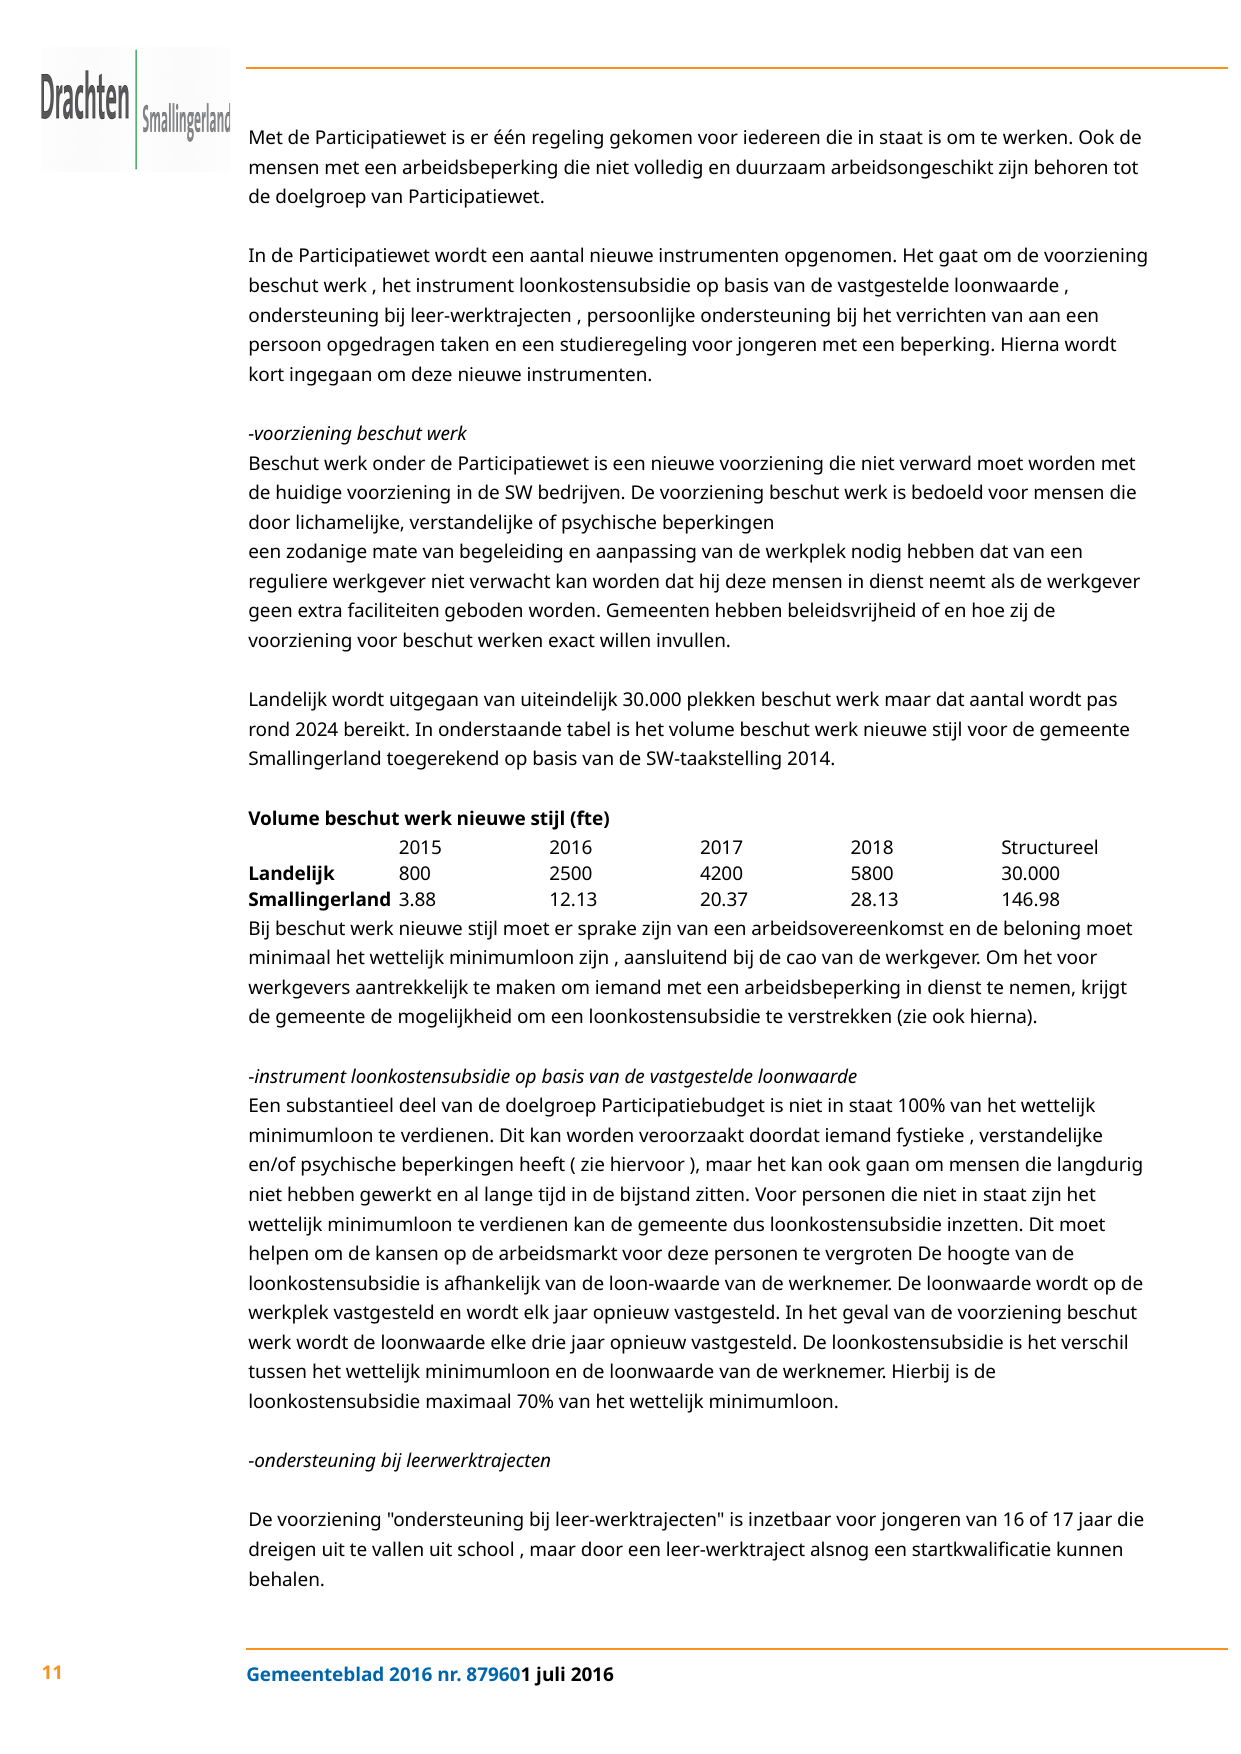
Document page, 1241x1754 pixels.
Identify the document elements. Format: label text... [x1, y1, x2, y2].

text een zodanige mate van begeleiding en aanpassing van de werkplek nodig hebben dat van een reguliere werkgever niet verwacht kan worden dat hij deze mensen in dienst neemt als de werkgever geen extra faciliteiten geboden worden. Gemeenten hebben beleidsvrijheid of en hoe zij de voorziening voor beschut werken exact willen invullen. [248, 538, 1152, 653]
text -instrument loonkostensubsidie op basis van de vastgestelde loonwaarde [248, 1063, 1152, 1088]
text Bij beschut werk nieuwe stijl moet er sprake zijn van een arbeidsovereenkomst en de beloning moet minimaal het wettelijk minimumloon zijn , aansluitend bij de cao van de werkgever. Om het voor werkgevers aantrekkelijk te maken om iemand met een arbeidsbeperking in dienst te nemen, krijgt de gemeente de mogelijkheid om een loonkostensubsidie te verstrekken (zie ook hierna). [248, 915, 1152, 1029]
picture [41, 47, 231, 172]
text Met de Participatiewet is er één regeling gekomen voor iedereen die in staat is om te werken. Ook de mensen met een arbeidsbeperking die niet volledig en duurzaam arbeidsongeschikt zijn behoren tot de doelgroep van Participatiewet. [248, 124, 1152, 209]
table_header 2017 [700, 835, 850, 860]
table_cell Smallingerland [248, 886, 398, 912]
table_header 2016 [549, 835, 700, 860]
table_cell 2500 [549, 860, 700, 886]
table_cell 146.98 [1001, 886, 1152, 912]
table_cell 12.13 [549, 886, 700, 912]
table_header 2018 [850, 835, 1001, 860]
table_cell 4200 [700, 860, 850, 886]
text Landelijk wordt uitgegaan van uiteindelijk 30.000 plekken beschut werk maar dat aantal wordt pas rond 2024 bereikt. In onderstaande tabel is het volume beschut werk nieuwe stijl voor de gemeente Smallingerland toegerekend op basis van de SW-taakstelling 2014. [248, 686, 1152, 771]
table_cell 28.13 [850, 886, 1001, 912]
text -voorziening beschut werk [248, 420, 1152, 446]
table_cell Landelijk [248, 860, 398, 886]
table_cell 3.88 [399, 886, 549, 912]
table_cell 20.37 [700, 886, 850, 912]
text Beschut werk onder de Participatiewet is een nieuwe voorziening die niet verward moet worden met de huidige voorziening in de SW bedrijven. De voorziening beschut werk is bedoeld voor mensen die door lichamelijke, verstandelijke of psychische beperkingen [248, 450, 1152, 535]
text -ondersteuning bij leerwerktrajecten [248, 1447, 1152, 1473]
table_header [248, 835, 398, 860]
table_header 2015 [399, 835, 549, 860]
table_cell 800 [399, 860, 549, 886]
text Volume beschut werk nieuwe stijl (fte) [248, 805, 1152, 831]
text In de Participatiewet wordt een aantal nieuwe instrumenten opgenomen. Het gaat om de voorziening beschut werk , het instrument loonkostensubsidie op basis van de vastgestelde loonwaarde , ondersteuning bij leer-werktrajecten , persoonlijke ondersteuning bij het verrichten van aan een persoon opgedragen taken en een studieregeling voor jongeren met een beperking. Hierna wordt kort ingegaan om deze nieuwe instrumenten. [248, 243, 1152, 387]
text De voorziening "ondersteuning bij leer-werktrajecten" is inzetbaar voor jongeren van 16 of 17 jaar die dreigen uit te vallen uit school , maar door een leer-werktraject alsnog een startkwalificatie kunnen behalen. [248, 1507, 1152, 1591]
table_cell 30.000 [1001, 860, 1152, 886]
text Een substantieel deel van de doelgroep Participatiebudget is niet in staat 100% van het wettelijk minimumloon te verdienen. Dit kan worden veroorzaakt doordat iemand fystieke , verstandelijke en/of psychische beperkingen heeft ( zie hiervoor ), maar het kan ook gaan om mensen die langdurig niet hebben gewerkt en al lange tijd in de bijstand zitten. Voor personen die niet in staat zijn het wettelijk minimumloon te verdienen kan de gemeente dus loonkostensubsidie inzetten. Dit moet helpen om de kansen op de arbeidsmarkt voor deze personen te vergroten De hoogte van de loonkostensubsidie is afhankelijk van de loon-waarde van de werknemer. De loonwaarde wordt op de werkplek vastgesteld en wordt elk jaar opnieuw vastgesteld. In het geval van de voorziening beschut werk wordt de loonwaarde elke drie jaar opnieuw vastgesteld. De loonkostensubsidie is het verschil tussen het wettelijk minimumloon en de loonwaarde van de werknemer. Hierbij is de loonkostensubsidie maximaal 70% van het wettelijk minimumloon. [248, 1092, 1152, 1414]
table_cell 5800 [850, 860, 1001, 886]
table_header Structureel [1001, 835, 1152, 860]
